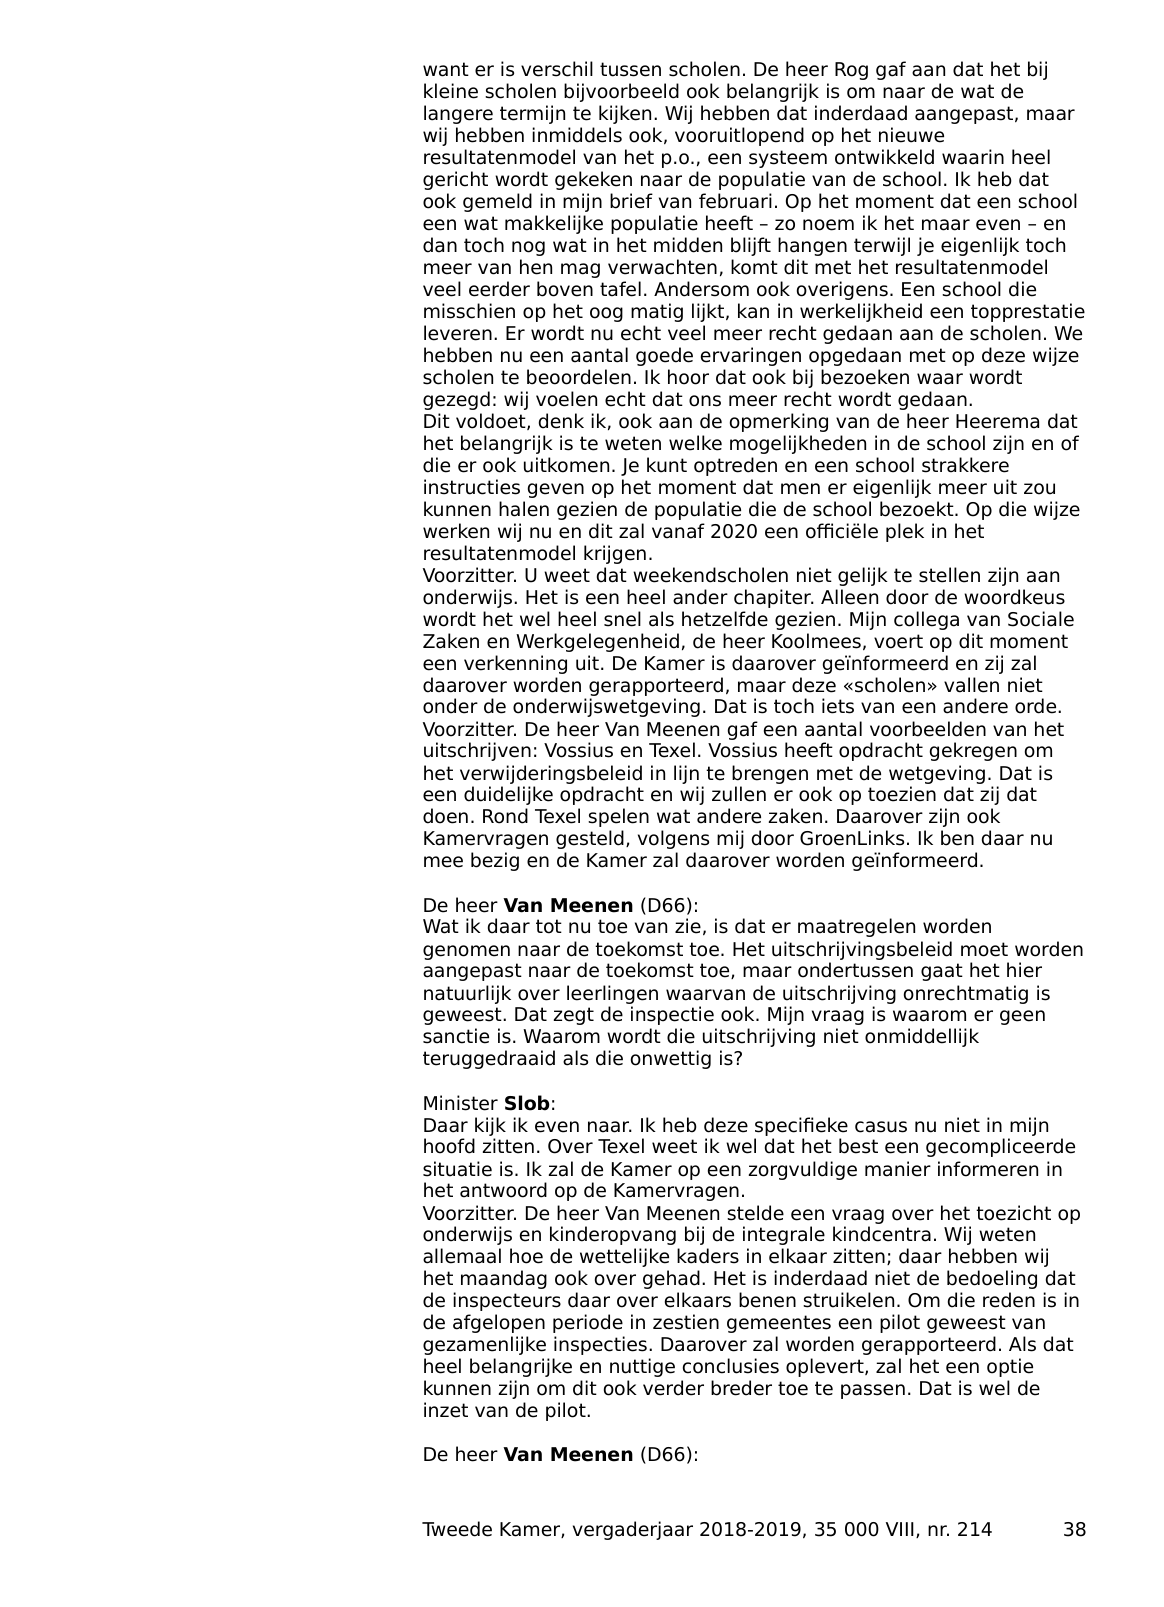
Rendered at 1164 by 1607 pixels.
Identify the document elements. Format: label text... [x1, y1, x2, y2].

text De heer Van Meenen (D66): [422, 1444, 1087, 1466]
text Wat ik daar tot nu toe van zie, is dat er maatregelen worden genomen naar de toekomst toe. Het uitschrijvingsbeleid moet worden aangepast naar de toekomst toe, maar ondertussen gaat het hier natuurlijk over leerlingen waarvan de uitschrijving onrechtmatig is geweest. Dat zegt de inspectie ook. Mijn vraag is waarom er geen sanctie is. Waarom wordt die uitschrijving niet onmiddellijk teruggedraaid als die onwettig is? [422, 916, 1087, 1070]
text want er is verschil tussen scholen. De heer Rog gaf aan dat het bij kleine scholen bijvoorbeeld ook belangrijk is om naar de wat de langere termijn te kijken. Wij hebben dat inderdaad aangepast, maar wij hebben inmiddels ook, vooruitlopend op het nieuwe resultatenmodel van het p.o., een systeem ontwikkeld waarin heel gericht wordt gekeken naar de populatie van de school. Ik heb dat ook gemeld in mijn brief van februari. Op het moment dat een school een wat makkelijke populatie heeft – zo noem ik het maar even – en dan toch nog wat in het midden blijft hangen terwijl je eigenlijk toch meer van hen mag verwachten, komt dit met het resultatenmodel veel eerder boven tafel. Andersom ook overigens. Een school die misschien op het oog matig lijkt, kan in werkelijkheid een topprestatie leveren. Er wordt nu echt veel meer recht gedaan aan de scholen. We hebben nu een aantal goede ervaringen opgedaan met op deze wijze scholen te beoordelen. Ik hoor dat ook bij bezoeken waar wordt gezegd: wij voelen echt dat ons meer recht wordt gedaan. [422, 59, 1087, 411]
text Voorzitter. De heer Van Meenen gaf een aantal voorbeelden van het uitschrijven: Vossius en Texel. Vossius heeft opdracht gekregen om het verwijderingsbeleid in lijn te brengen met de wetgeving. Dat is een duidelijke opdracht en wij zullen er ook op toezien dat zij dat doen. Rond Texel spelen wat andere zaken. Daarover zijn ook Kamervragen gesteld, volgens mij door GroenLinks. Ik ben daar nu mee bezig en de Kamer zal daarover worden geïnformeerd. [422, 718, 1087, 872]
text Voorzitter. De heer Van Meenen stelde een vraag over het toezicht op onderwijs en kinderopvang bij de integrale kindcentra. Wij weten allemaal hoe de wettelijke kaders in elkaar zitten; daar hebben wij het maandag ook over gehad. Het is inderdaad niet de bedoeling dat de inspecteurs daar over elkaars benen struikelen. Om die reden is in de afgelopen periode in zestien gemeentes een pilot geweest van gezamenlijke inspecties. Daarover zal worden gerapporteerd. Als dat heel belangrijke en nuttige conclusies oplevert, zal het een optie kunnen zijn om dit ook verder breder toe te passen. Dat is wel de inzet van de pilot. [422, 1202, 1087, 1422]
text Minister Slob: [422, 1092, 1087, 1114]
text Dit voldoet, denk ik, ook aan de opmerking van de heer Heerema dat het belangrijk is te weten welke mogelijkheden in de school zijn en of die er ook uitkomen. Je kunt optreden en een school strakkere instructies geven op het moment dat men er eigenlijk meer uit zou kunnen halen gezien de populatie die de school bezoekt. Op die wijze werken wij nu en dit zal vanaf 2020 een officiële plek in het resultatenmodel krijgen. [422, 411, 1087, 564]
text Voorzitter. U weet dat weekendscholen niet gelijk te stellen zijn aan onderwijs. Het is een heel ander chapiter. Alleen door de woordkeus wordt het wel heel snel als hetzelfde gezien. Mijn collega van Sociale Zaken en Werkgelegenheid, de heer Koolmees, voert op dit moment een verkenning uit. De Kamer is daarover geïnformeerd en zij zal daarover worden gerapporteerd, maar deze «scholen» vallen niet onder de onderwijswetgeving. Dat is toch iets van een andere orde. [422, 564, 1087, 718]
text Daar kijk ik even naar. Ik heb deze specifieke casus nu niet in mijn hoofd zitten. Over Texel weet ik wel dat het best een gecompliceerde situatie is. Ik zal de Kamer op een zorgvuldige manier informeren in het antwoord op de Kamervragen. [422, 1114, 1087, 1202]
text De heer Van Meenen (D66): [422, 894, 1087, 916]
